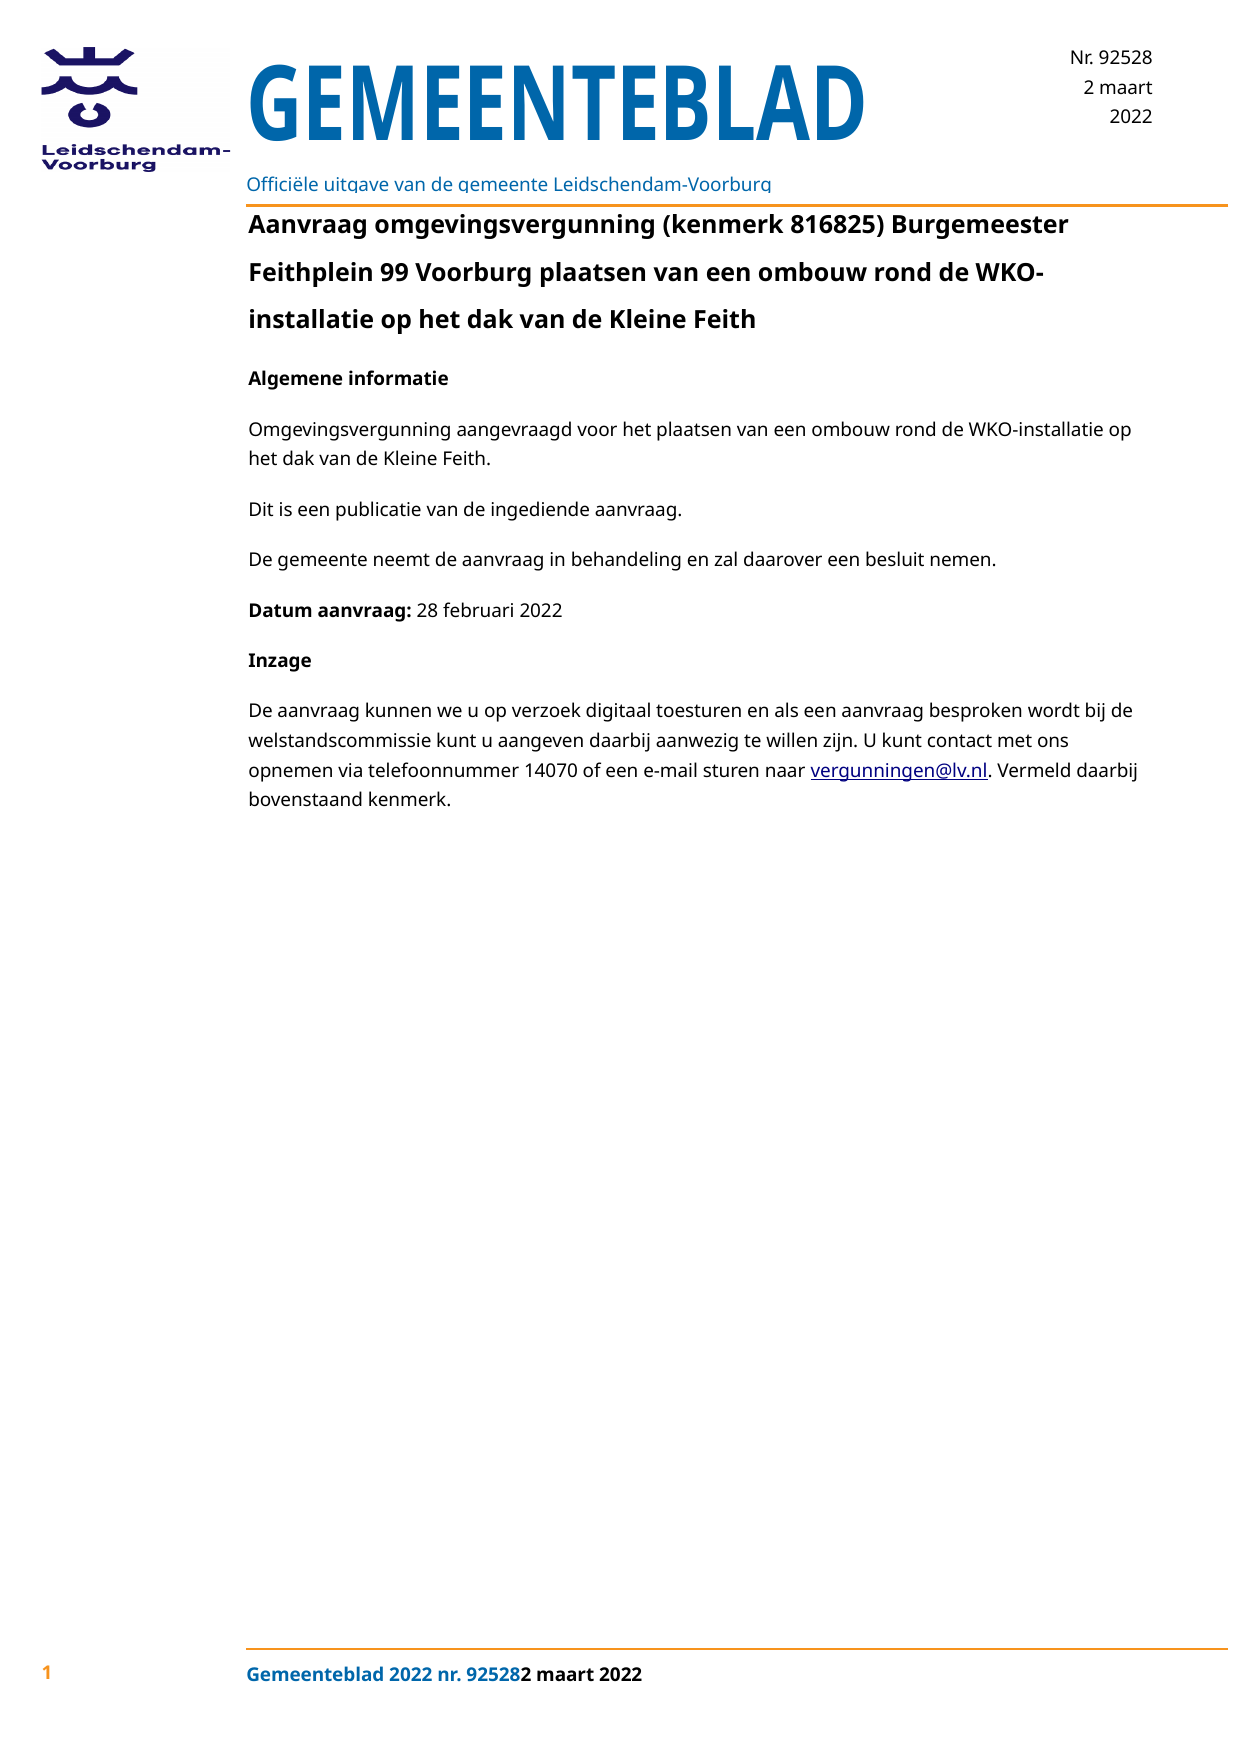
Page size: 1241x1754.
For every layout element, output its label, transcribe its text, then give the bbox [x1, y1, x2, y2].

text Aanvraag omgevingsvergunning (kenmerk 816825) Burgemeester Feithplein 99 Voorburg plaatsen van een ombouw rond de WKO-installatie op het dak van de Kleine Feith [248, 207, 1152, 336]
text Algemene informatie [248, 366, 1152, 391]
text Omgevingsvergunning aangevraagd voor het plaatsen van een ombouw rond de WKO-installatie op het dak van de Kleine Feith. [248, 416, 1152, 471]
text Dit is een publicatie van de ingediende aanvraag. [248, 496, 1152, 522]
text Inzage [248, 647, 1152, 673]
text Datum aanvraag: 28 februari 2022 [248, 597, 1152, 622]
text De gemeente neemt de aanvraag in behandeling en zal daarover een besluit nemen. [248, 546, 1152, 572]
text De aanvraag kunnen we u op verzoek digitaal toesturen en als een aanvraag besproken wordt bij de welstandscommissie kunt u aangeven daarbij aanwezig te willen zijn. U kunt contact met ons opnemen via telefoonnummer 14070 of een e-mail sturen naar vergunningen@lv.nl. Vermeld daarbij bovenstaand kenmerk. [248, 698, 1152, 812]
picture [41, 47, 231, 172]
